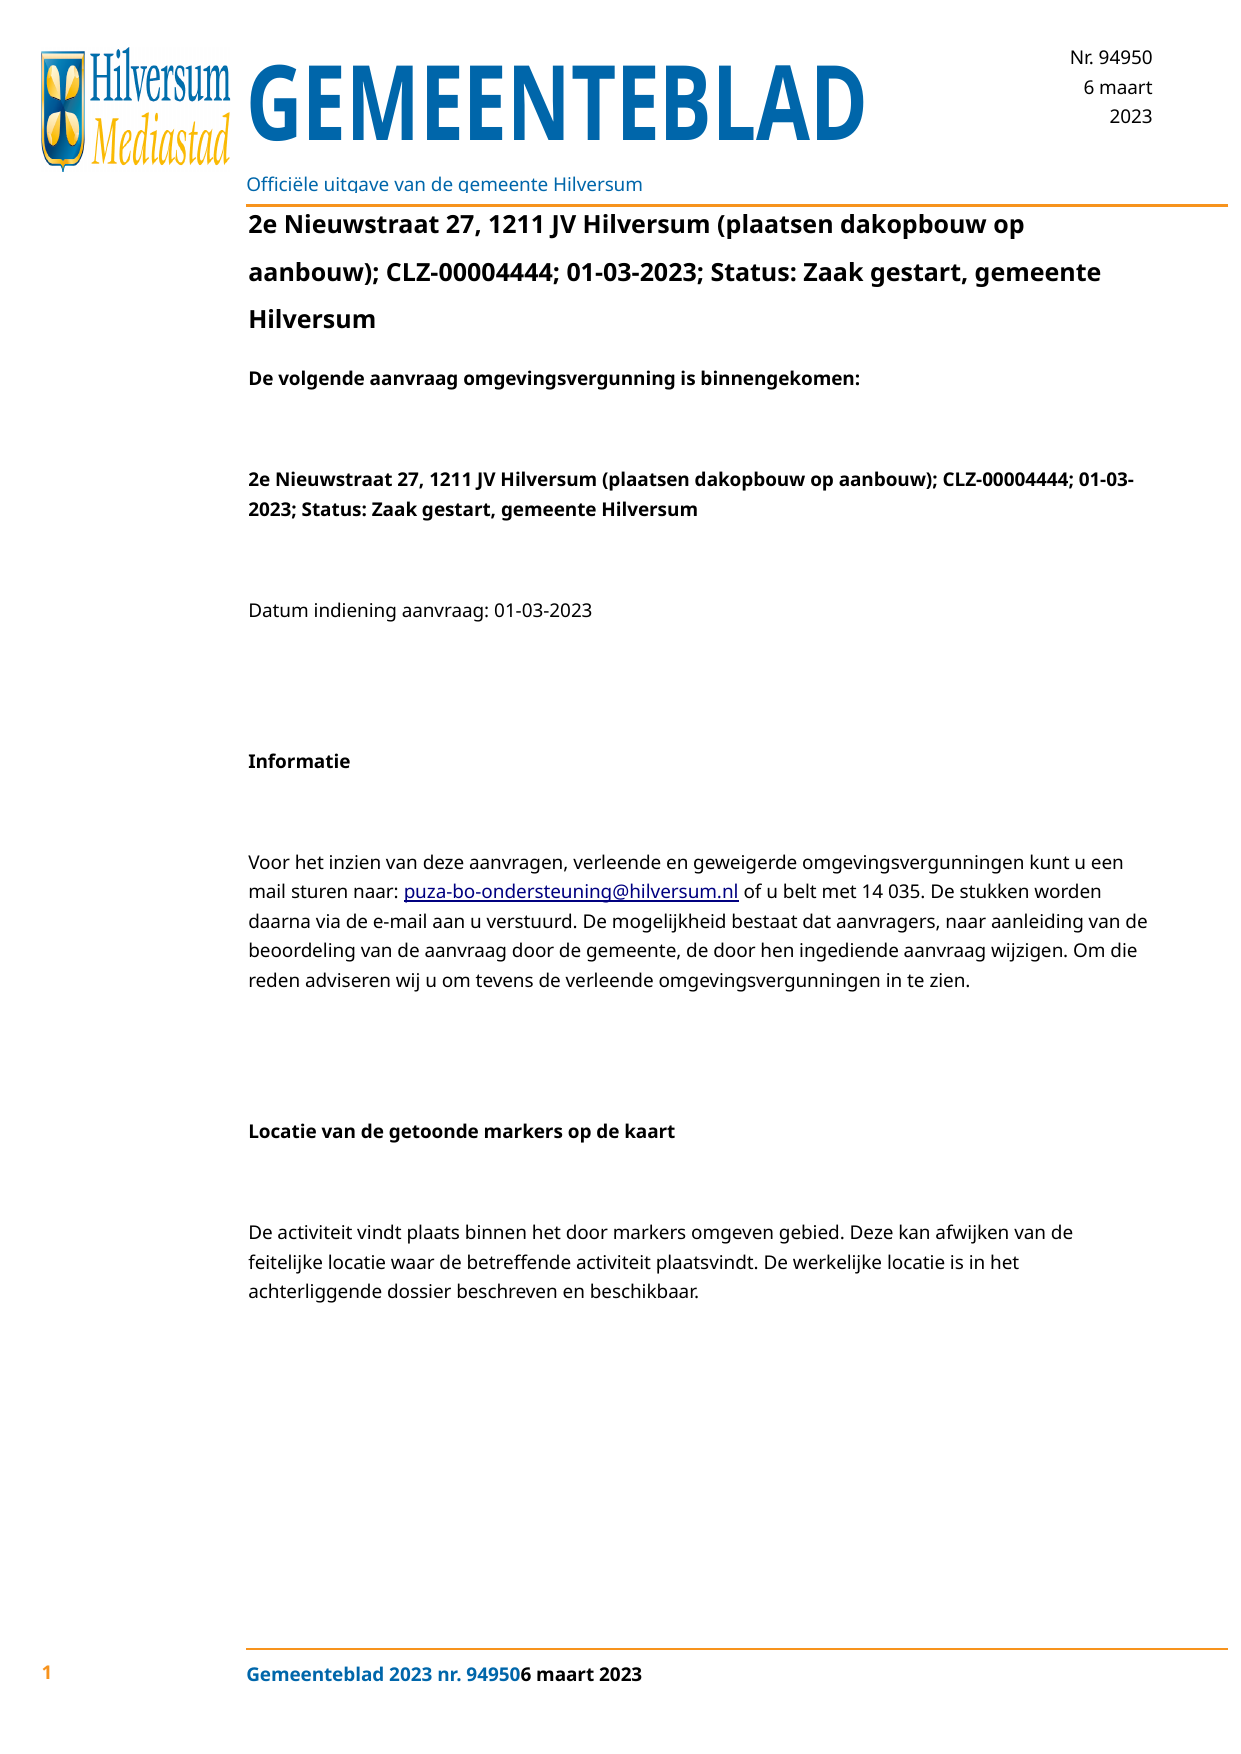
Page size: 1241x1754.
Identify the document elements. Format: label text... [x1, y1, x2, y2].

text Voor het inzien van deze aanvragen, verleende en geweigerde omgevingsvergunningen kunt u een mail sturen naar: puza-bo-ondersteuning@hilversum.nl of u belt met 14 035. De stukken worden daarna via de e-mail aan u verstuurd. De mogelijkheid bestaat dat aanvragers, naar aanleiding van de beoordeling van de aanvraag door de gemeente, de door hen ingediende aanvraag wijzigen. Om die reden adviseren wij u om tevens de verleende omgevingsvergunningen in te zien. [248, 849, 1152, 993]
text 2e Nieuwstraat 27, 1211 JV Hilversum (plaatsen dakopbouw op aanbouw); CLZ-00004444; 01-03-2023; Status: Zaak gestart, gemeente Hilversum [248, 466, 1152, 522]
text Informatie [248, 748, 1152, 774]
text Locatie van de getoonde markers op de kaart [248, 1118, 1152, 1144]
text 2e Nieuwstraat 27, 1211 JV Hilversum (plaatsen dakopbouw op aanbouw); CLZ-00004444; 01-03-2023; Status: Zaak gestart, gemeente Hilversum [248, 207, 1152, 336]
text De volgende aanvraag omgevingsvergunning is binnengekomen: [248, 366, 1152, 391]
text Datum indiening aanvraag: 01-03-2023 [248, 597, 1152, 622]
picture [41, 47, 231, 172]
text De activiteit vindt plaats binnen het door markers omgeven gebied. Deze kan afwijken van de feitelijke locatie waar de betreffende activiteit plaatsvindt. De werkelijke locatie is in het achterliggende dossier beschreven en beschikbaar. [248, 1219, 1152, 1304]
